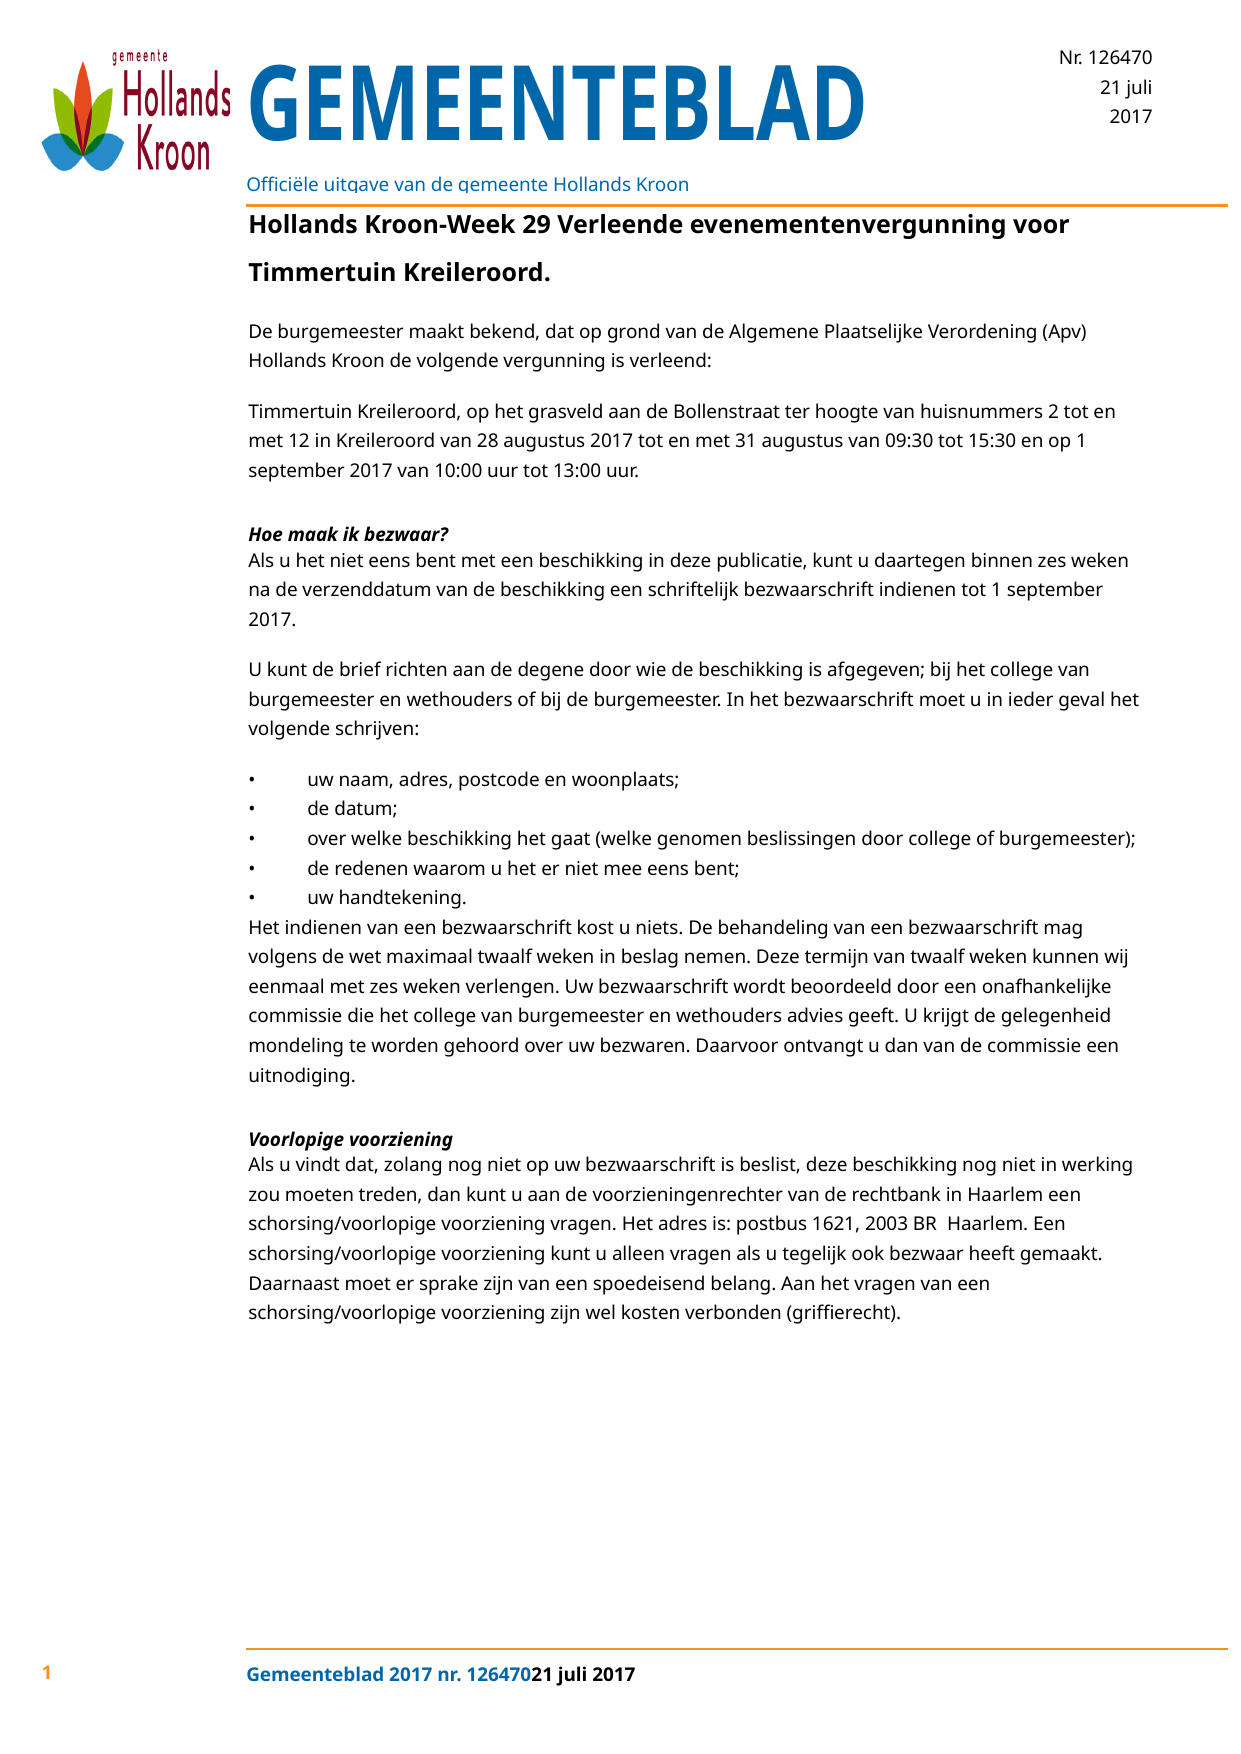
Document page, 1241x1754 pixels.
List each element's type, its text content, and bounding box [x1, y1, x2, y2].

text Timmertuin Kreileroord, op het grasveld aan de Bollenstraat ter hoogte van huisnummers 2 tot en met 12 in Kreileroord van 28 augustus 2017 tot en met 31 augustus van 09:30 tot 15:30 en op 1 september 2017 van 10:00 uur tot 13:00 uur. [248, 398, 1152, 483]
text U kunt de brief richten aan de degene door wie de beschikking is afgegeven; bij het college van burgemeester en wethouders of bij de burgemeester. In het bezwaarschrift moet u in ieder geval het volgende schrijven: [248, 656, 1152, 741]
text Voorlopige voorziening [248, 1126, 1152, 1151]
text Hoe maak ik bezwaar? [248, 521, 1152, 547]
text Als u vindt dat, zolang nog niet op uw bezwaarschrift is beslist, deze beschikking nog niet in werking zou moeten treden, dan kunt u aan de voorzieningenrechter van de rechtbank in Haarlem een schorsing/voorlopige voorziening vragen. Het adres is: postbus 1621, 2003 BR Haarlem. Een schorsing/voorlopige voorziening kunt u alleen vragen als u tegelijk ook bezwaar heeft gemaakt. Daarnaast moet er sprake zijn van een spoedeisend belang. Aan het vragen van een schorsing/voorlopige voorziening zijn wel kosten verbonden (griffierecht). [248, 1151, 1152, 1325]
list de redenen waarom u het er niet mee eens bent; [248, 855, 1152, 880]
text Als u het niet eens bent met een beschikking in deze publicatie, kunt u daartegen binnen zes weken na de verzenddatum van de beschikking een schriftelijk bezwaarschrift indienen tot 1 september 2017. [248, 547, 1152, 632]
list uw handtekening. [248, 884, 1152, 910]
list uw naam, adres, postcode en woonplaats; [248, 766, 1152, 792]
picture [41, 47, 231, 172]
list over welke beschikking het gaat (welke genomen beslissingen door college of burgemeester); [248, 825, 1152, 851]
list de datum; [248, 796, 1152, 821]
text Hollands Kroon-Week 29 Verleende evenementenvergunning voor Timmertuin Kreileroord. [248, 207, 1152, 288]
text De burgemeester maakt bekend, dat op grond van de Algemene Plaatselijke Verordening (Apv) Hollands Kroon de volgende vergunning is verleend: [248, 318, 1152, 373]
text Het indienen van een bezwaarschrift kost u niets. De behandeling van een bezwaarschrift mag volgens de wet maximaal twaalf weken in beslag nemen. Deze termijn van twaalf weken kunnen wij eenmaal met zes weken verlengen. Uw bezwaarschrift wordt beoordeeld door een onafhankelijke commissie die het college van burgemeester en wethouders advies geeft. U krijgt de gelegenheid mondeling te worden gehoord over uw bezwaren. Daarvoor ontvangt u dan van de commissie een uitnodiging. [248, 914, 1152, 1087]
